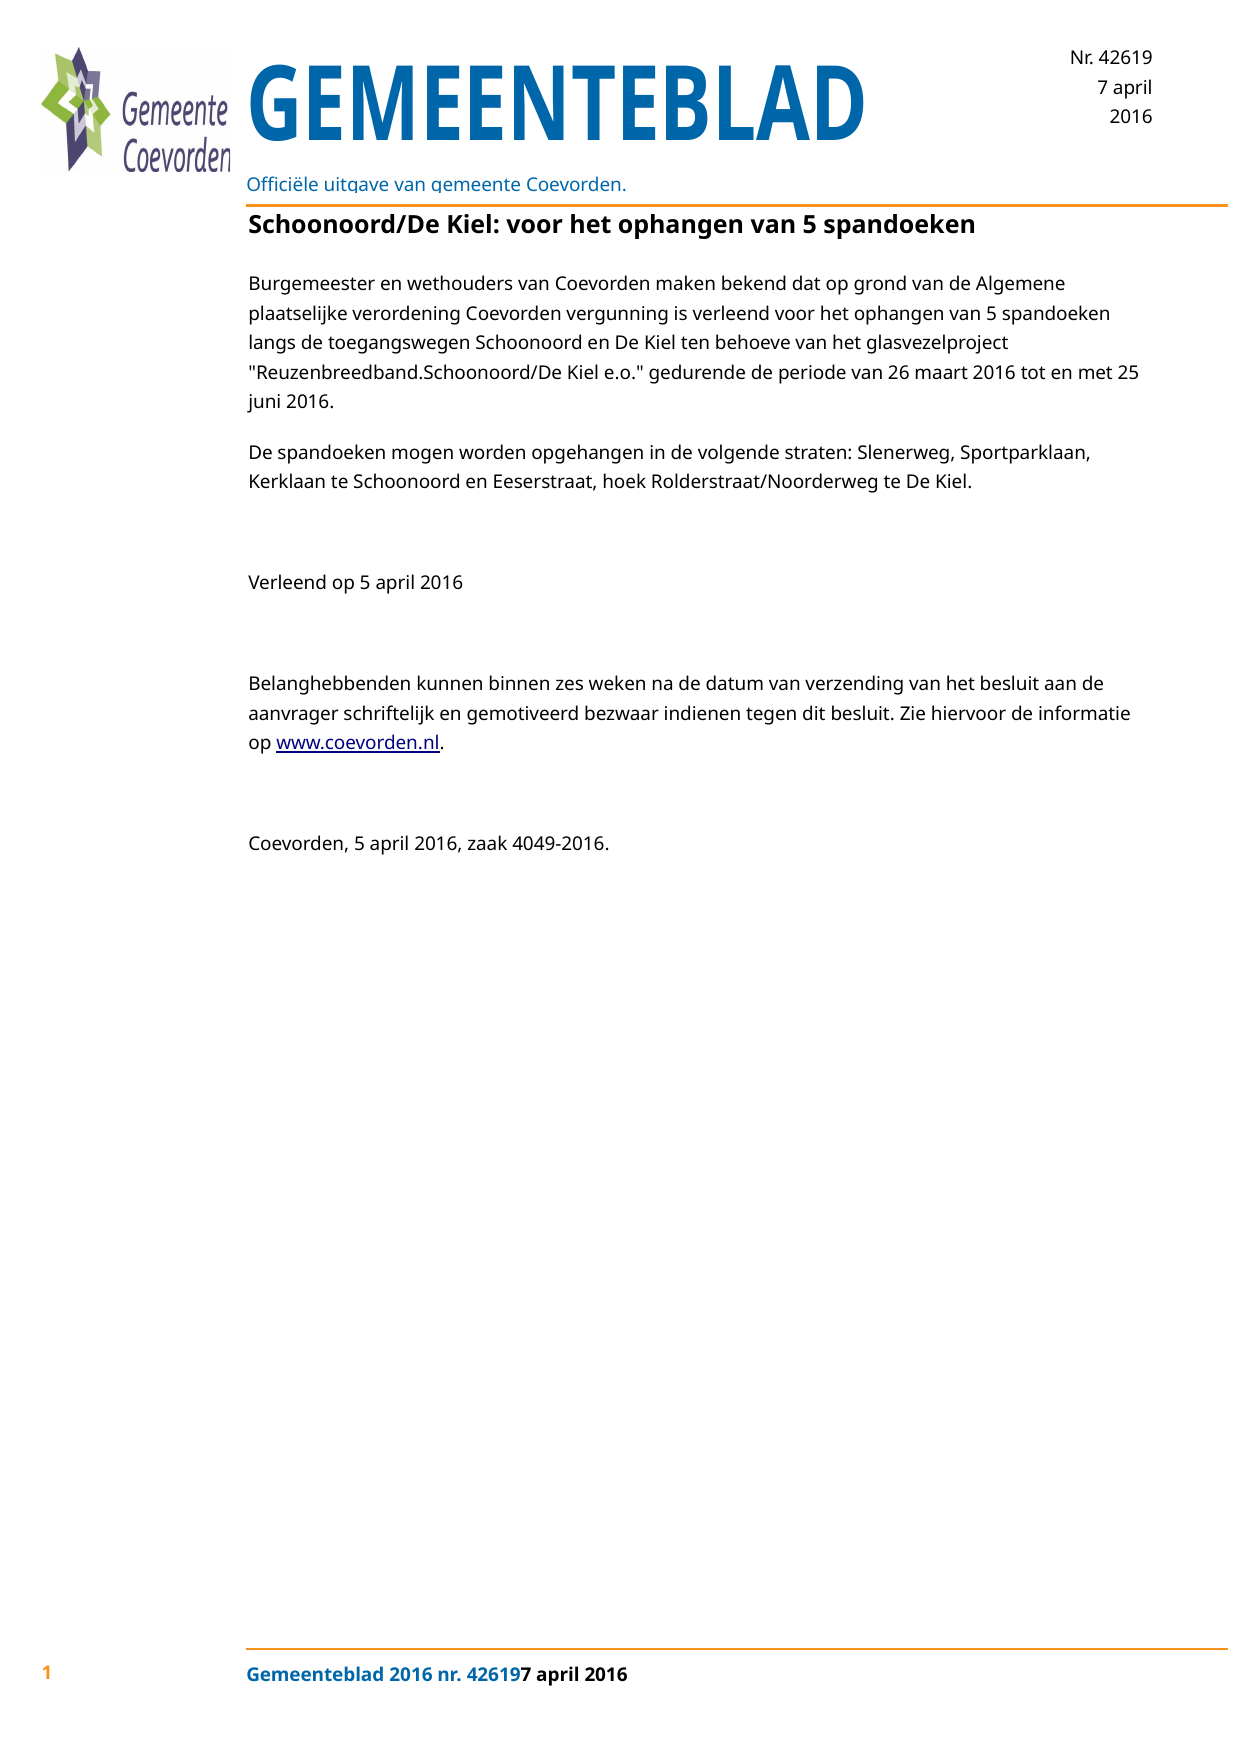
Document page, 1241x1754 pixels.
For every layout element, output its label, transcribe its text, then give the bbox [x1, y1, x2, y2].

picture [41, 47, 231, 172]
text Belanghebbenden kunnen binnen zes weken na de datum van verzending van het besluit aan de aanvrager schriftelijk en gemotiveerd bezwaar indienen tegen dit besluit. Zie hiervoor de informatie op www.coevorden.nl. [248, 670, 1152, 755]
text Schoonoord/De Kiel: voor het ophangen van 5 spandoeken [248, 207, 1152, 241]
text Verleend op 5 april 2016 [248, 569, 1152, 595]
text Burgemeester en wethouders van Coevorden maken bekend dat op grond van de Algemene plaatselijke verordening Coevorden vergunning is verleend voor het ophangen van 5 spandoeken langs de toegangswegen Schoonoord en De Kiel ten behoeve van het glasvezelproject "Reuzenbreedband.Schoonoord/De Kiel e.o." gedurende de periode van 26 maart 2016 tot en met 25 juni 2016. [248, 270, 1152, 414]
text Coevorden, 5 april 2016, zaak 4049-2016. [248, 830, 1152, 856]
text De spandoeken mogen worden opgehangen in de volgende straten: Slenerweg, Sportparklaan, Kerklaan te Schoonoord en Eeserstraat, hoek Rolderstraat/Noorderweg te De Kiel. [248, 439, 1152, 494]
